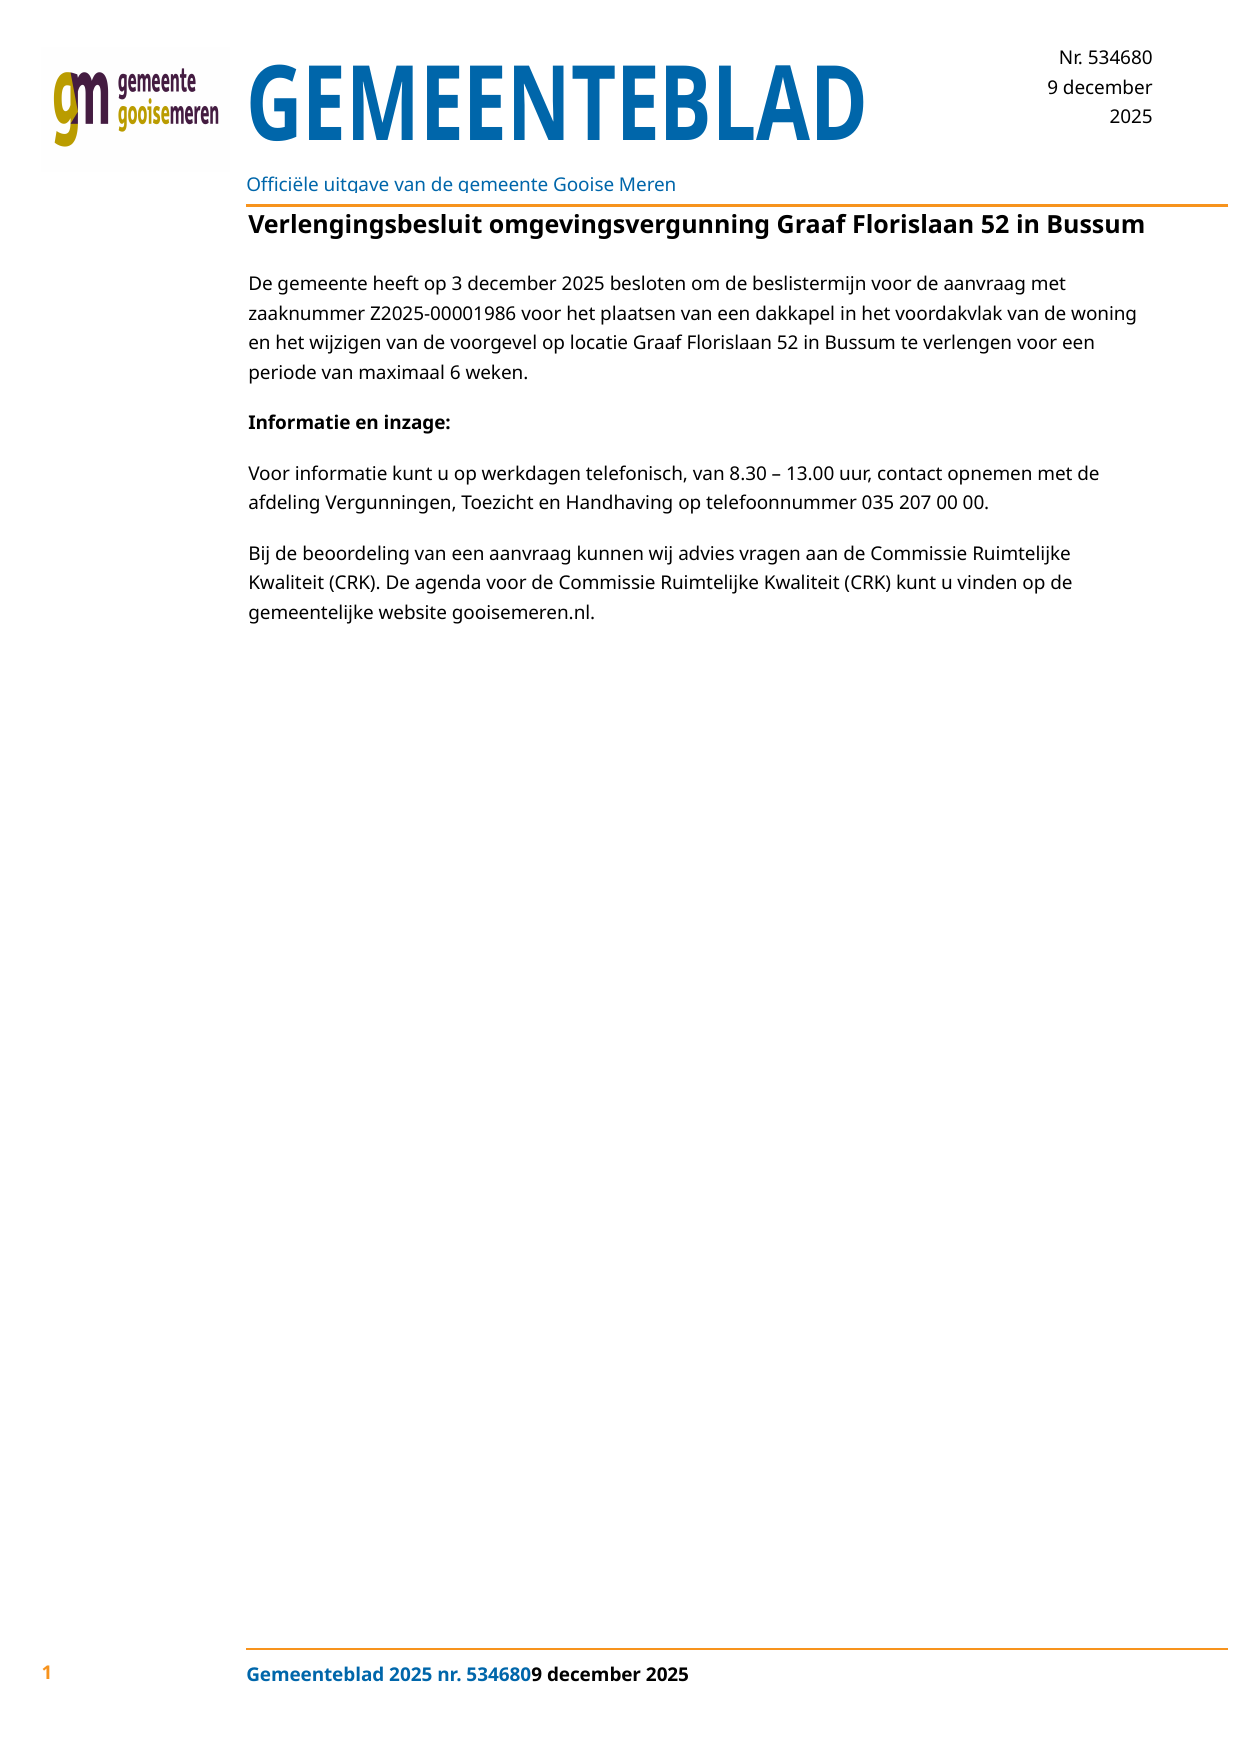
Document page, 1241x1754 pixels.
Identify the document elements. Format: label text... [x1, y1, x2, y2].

text Verlengingsbesluit omgevingsvergunning Graaf Florislaan 52 in Bussum [248, 207, 1152, 241]
picture [41, 47, 231, 172]
text Informatie en inzage: [248, 409, 1152, 435]
text Bij de beoordeling van een aanvraag kunnen wij advies vragen aan de Commissie Ruimtelijke Kwaliteit (CRK). De agenda voor de Commissie Ruimtelijke Kwaliteit (CRK) kunt u vinden op de gemeentelijke website gooisemeren.nl. [248, 540, 1152, 625]
text Voor informatie kunt u op werkdagen telefonisch, van 8.30 – 13.00 uur, contact opnemen met de afdeling Vergunningen, Toezicht en Handhaving op telefoonnummer 035 207 00 00. [248, 460, 1152, 515]
text De gemeente heeft op 3 december 2025 besloten om de beslistermijn voor de aanvraag met zaaknummer Z2025-00001986 voor het plaatsen van een dakkapel in het voordakvlak van de woning en het wijzigen van de voorgevel op locatie Graaf Florislaan 52 in Bussum te verlengen voor een periode van maximaal 6 weken. [248, 270, 1152, 385]
